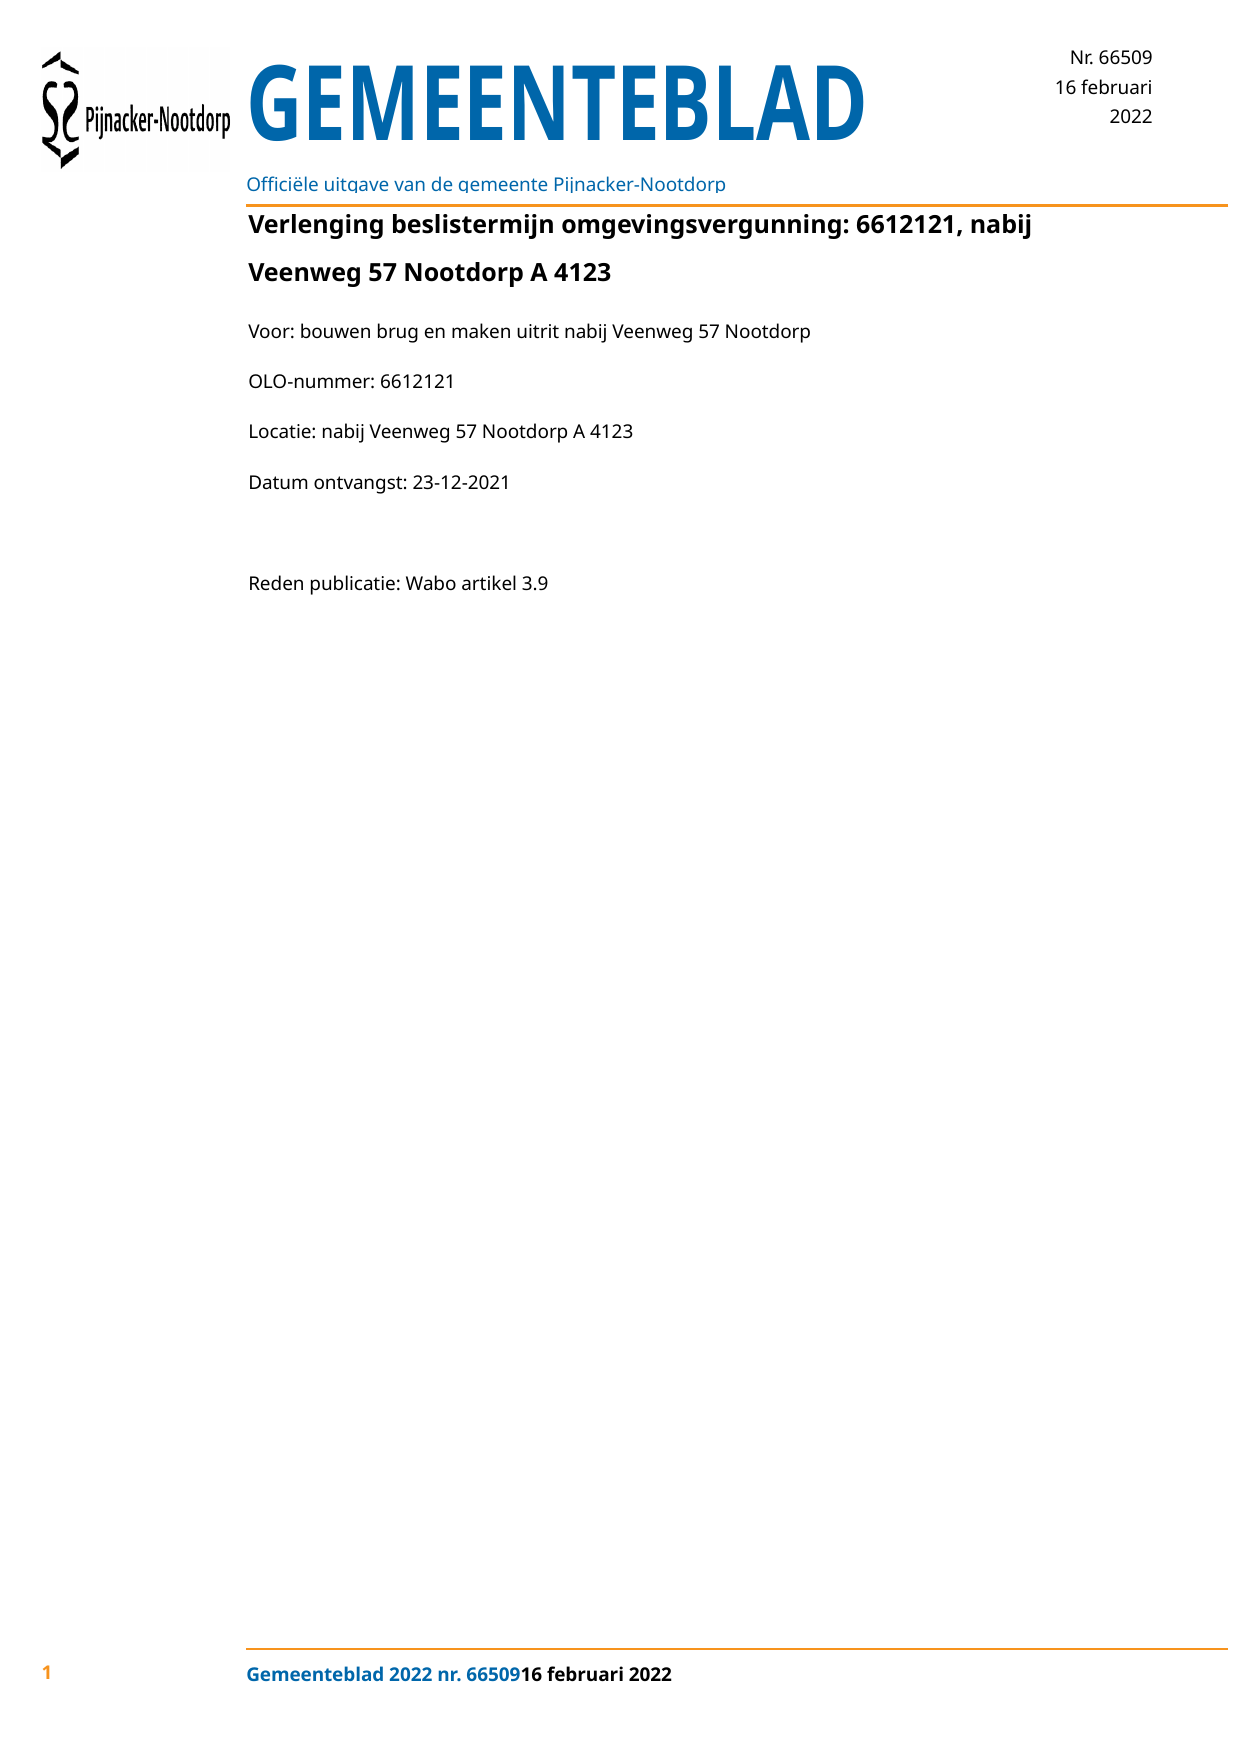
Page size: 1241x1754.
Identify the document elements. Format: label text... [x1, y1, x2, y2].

text Verlenging beslistermijn omgevingsvergunning: 6612121, nabij Veenweg 57 Nootdorp A 4123 [248, 207, 1152, 288]
text Reden publicatie: Wabo artikel 3.9 [248, 570, 1152, 596]
text Locatie: nabij Veenweg 57 Nootdorp A 4123 [248, 419, 1152, 444]
text Voor: bouwen brug en maken uitrit nabij Veenweg 57 Nootdorp [248, 318, 1152, 344]
text Datum ontvangst: 23-12-2021 [248, 469, 1152, 495]
picture [41, 47, 231, 172]
text OLO-nummer: 6612121 [248, 368, 1152, 394]
